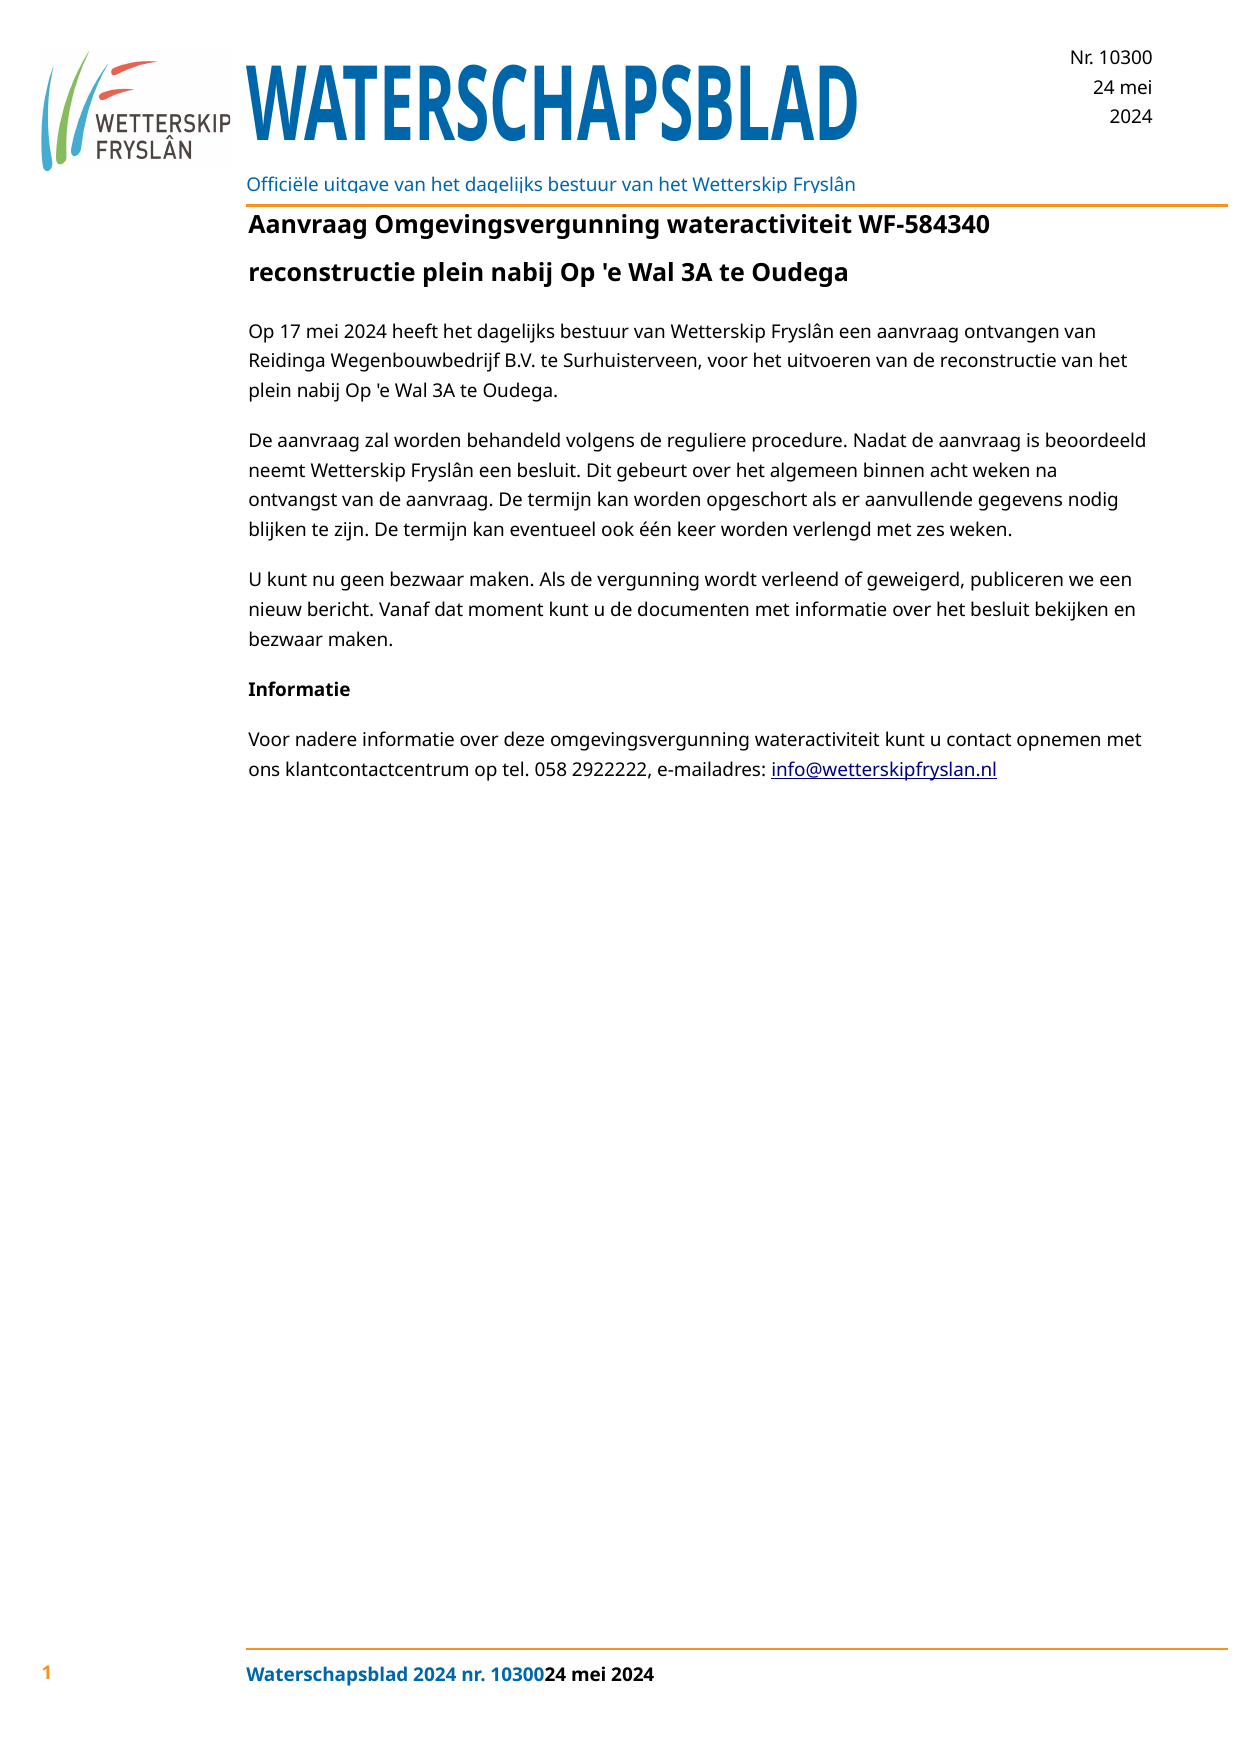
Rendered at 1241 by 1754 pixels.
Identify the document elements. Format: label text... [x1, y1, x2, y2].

text De aanvraag zal worden behandeld volgens de reguliere procedure. Nadat de aanvraag is beoordeeld neemt Wetterskip Fryslân een besluit. Dit gebeurt over het algemeen binnen acht weken na ontvangst van de aanvraag. De termijn kan worden opgeschort als er aanvullende gegevens nodig blijken te zijn. De termijn kan eventueel ook één keer worden verlengd met zes weken. [248, 427, 1152, 542]
text Voor nadere informatie over deze omgevingsvergunning wateractiviteit kunt u contact opnemen met ons klantcontactcentrum op tel. 058 2922222, e-mailadres: info@wetterskipfryslan.nl [248, 727, 1152, 782]
picture [41, 47, 231, 172]
text U kunt nu geen bezwaar maken. Als de vergunning wordt verleend of geweigerd, publiceren we een nieuw bericht. Vanaf dat moment kunt u de documenten met informatie over het besluit bekijken en bezwaar maken. [248, 567, 1152, 652]
text Aanvraag Omgevingsvergunning wateractiviteit WF-584340 reconstructie plein nabij Op 'e Wal 3A te Oudega [248, 207, 1152, 288]
text Op 17 mei 2024 heeft het dagelijks bestuur van Wetterskip Fryslân een aanvraag ontvangen van Reidinga Wegenbouwbedrijf B.V. te Surhuisterveen, voor het uitvoeren van de reconstructie van het plein nabij Op 'e Wal 3A te Oudega. [248, 318, 1152, 403]
text Informatie [248, 676, 1152, 702]
